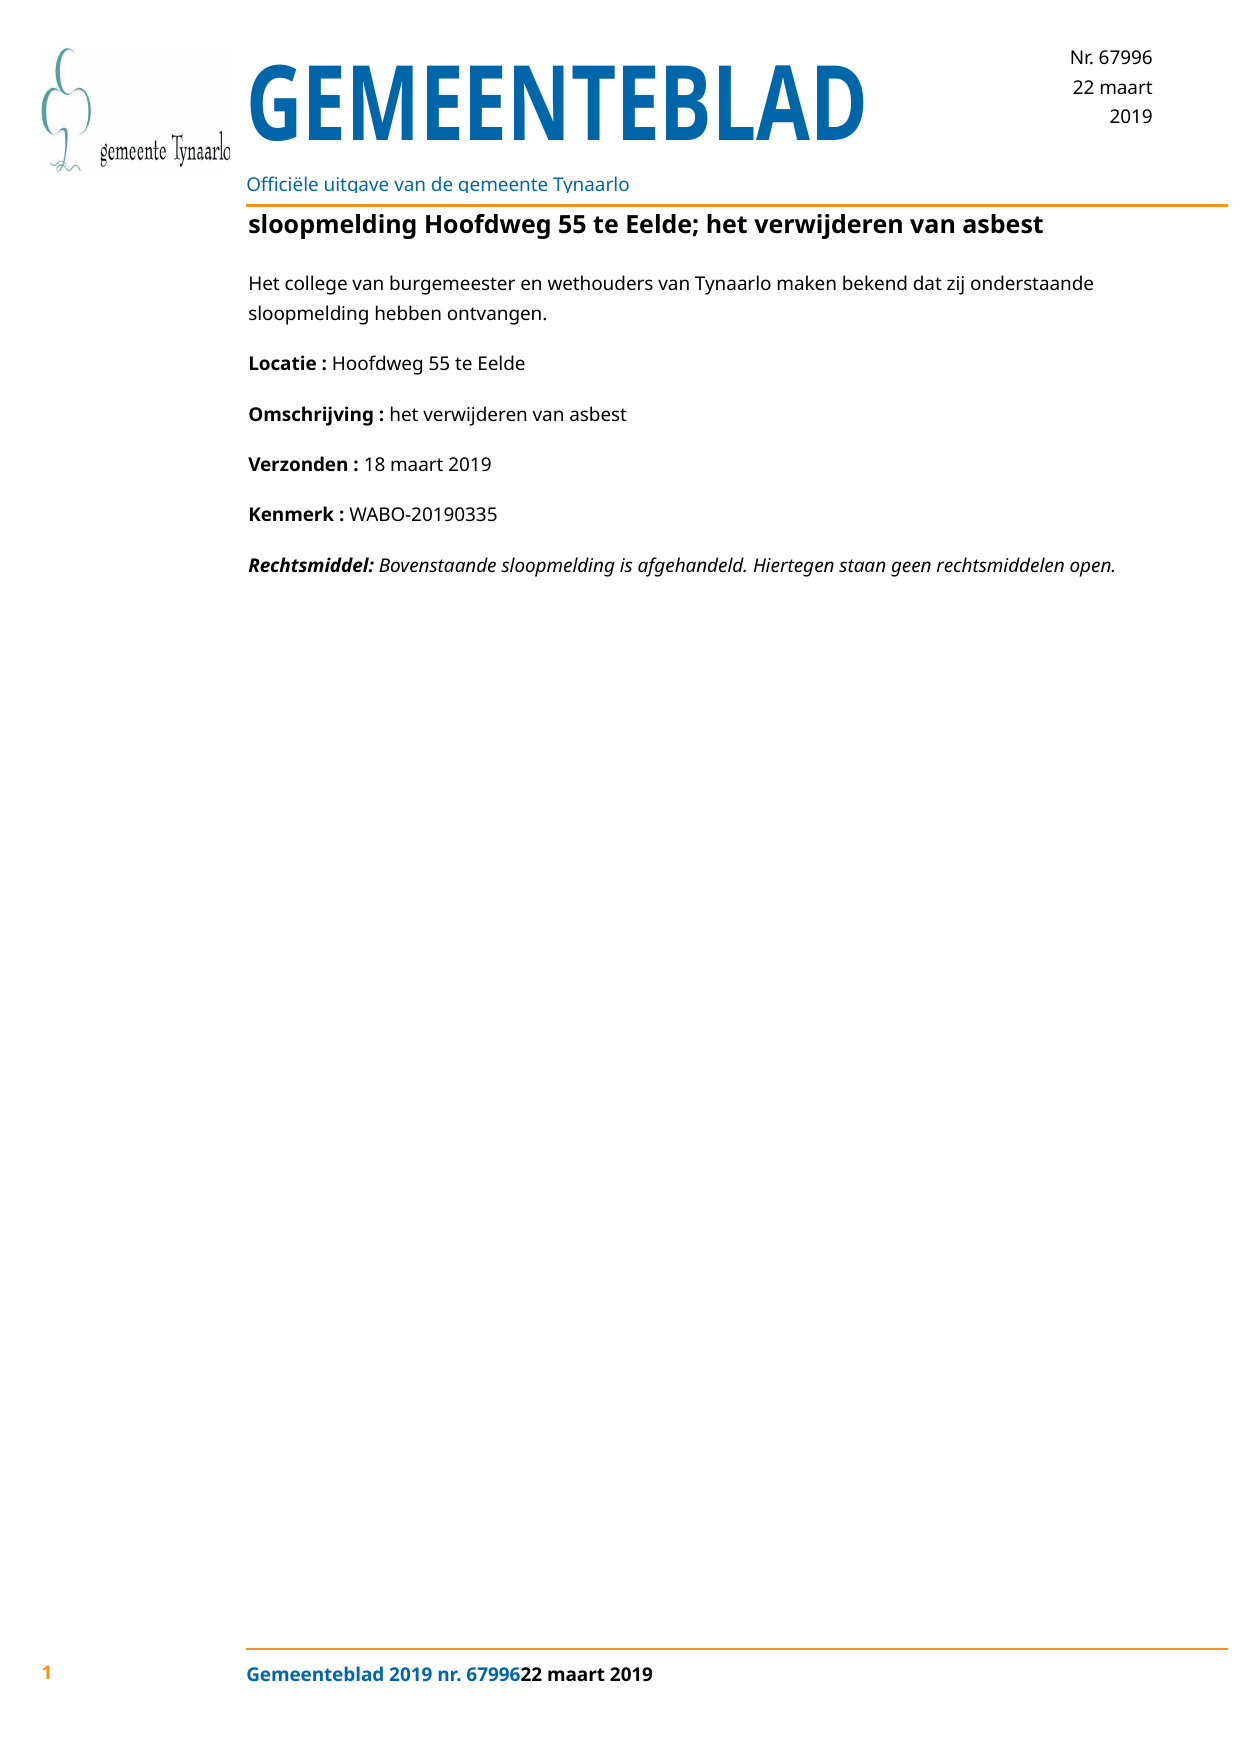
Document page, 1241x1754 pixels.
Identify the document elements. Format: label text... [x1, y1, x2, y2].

text Locatie : Hoofdweg 55 te Eelde [248, 350, 1152, 376]
text Verzonden : 18 maart 2019 [248, 451, 1152, 477]
text Het college van burgemeester en wethouders van Tynaarlo maken bekend dat zij onderstaande sloopmelding hebben ontvangen. [248, 270, 1152, 326]
text Rechtsmiddel: Bovenstaande sloopmelding is afgehandeld. Hiertegen staan geen rechtsmiddelen open. [248, 552, 1152, 578]
text Kenmerk : WABO-20190335 [248, 502, 1152, 527]
text sloopmelding Hoofdweg 55 te Eelde; het verwijderen van asbest [248, 207, 1152, 241]
text Omschrijving : het verwijderen van asbest [248, 401, 1152, 426]
picture [41, 47, 231, 172]
